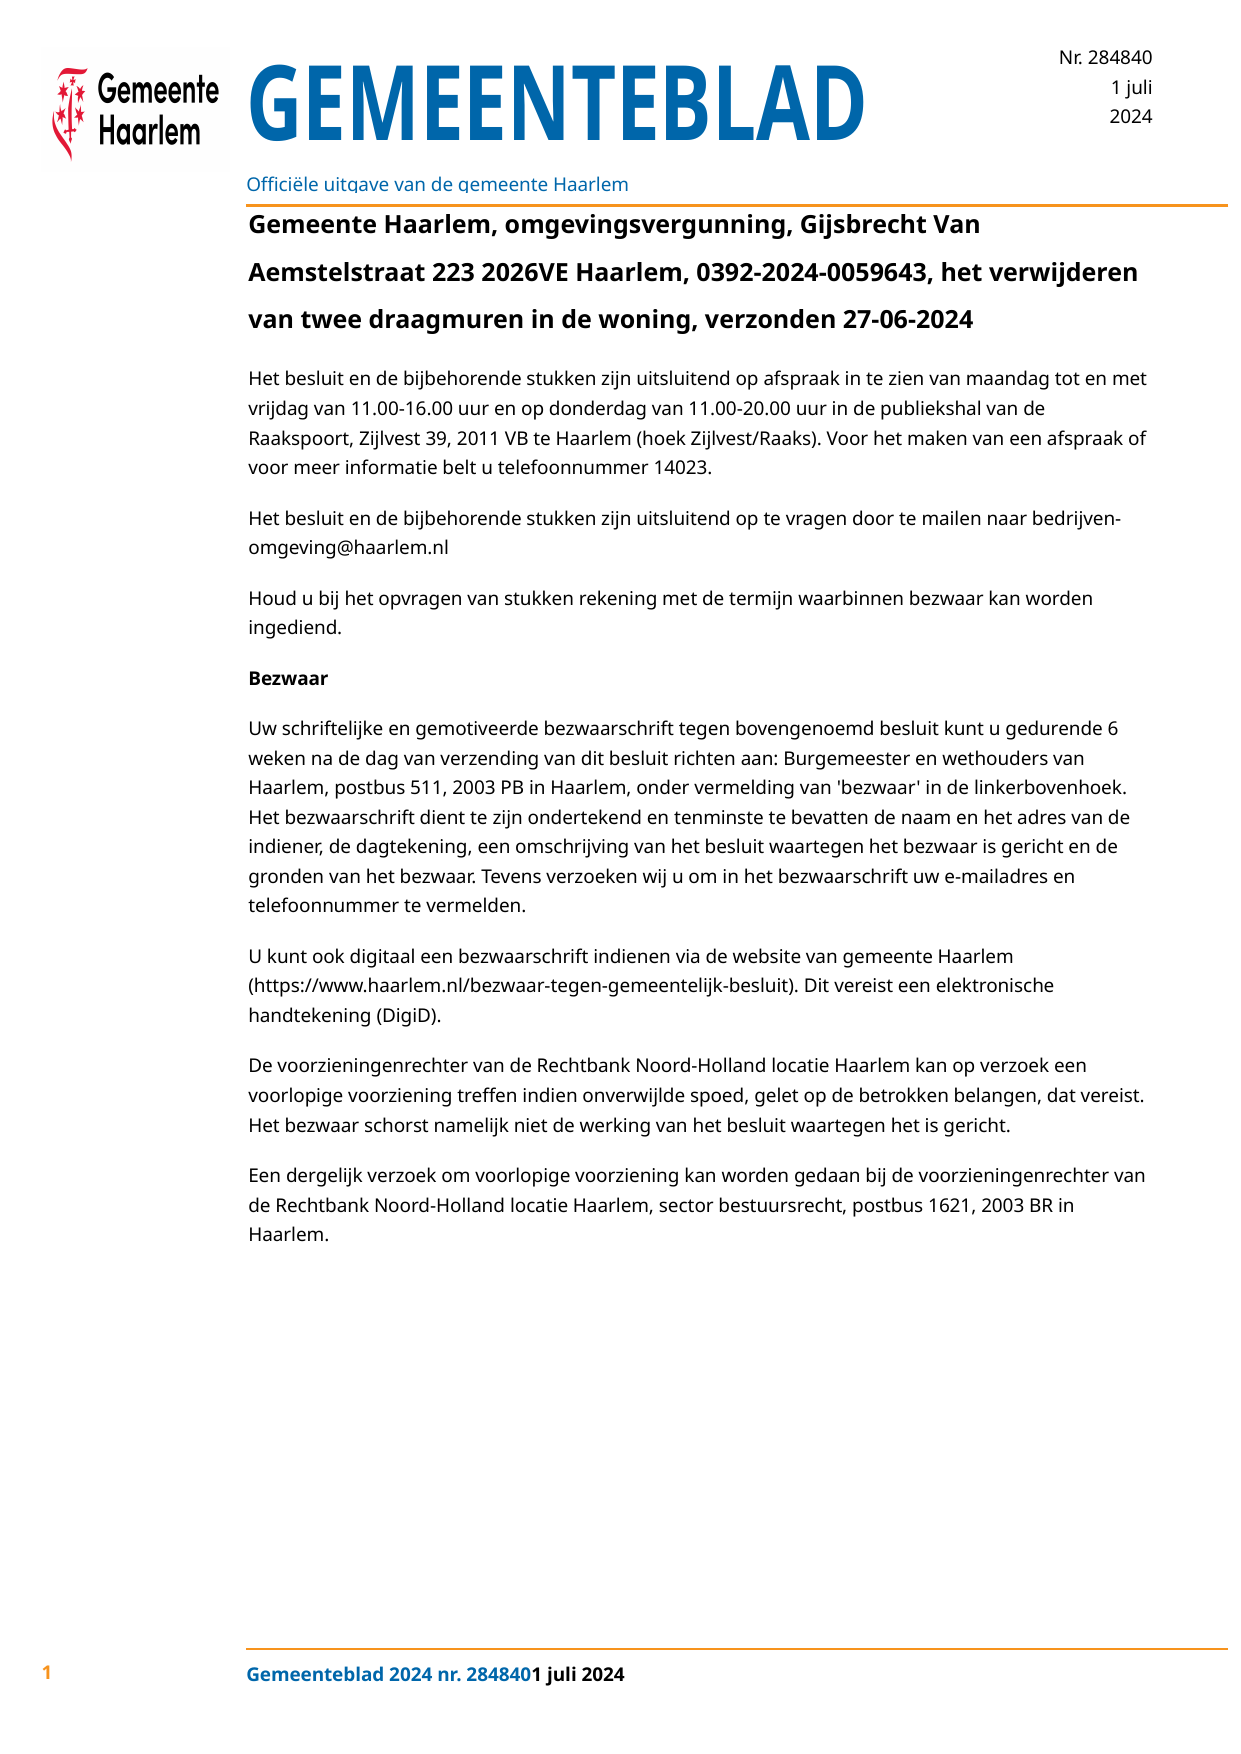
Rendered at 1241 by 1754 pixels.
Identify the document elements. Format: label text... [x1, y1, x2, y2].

text Het besluit en de bijbehorende stukken zijn uitsluitend op afspraak in te zien van maandag tot en met vrijdag van 11.00-16.00 uur en op donderdag van 11.00-20.00 uur in de publiekshal van de Raakspoort, Zijlvest 39, 2011 VB te Haarlem (hoek Zijlvest/Raaks). Voor het maken van een afspraak of voor meer informatie belt u telefoonnummer 14023. [248, 366, 1152, 480]
text Bezwaar [248, 665, 1152, 690]
text Het besluit en de bijbehorende stukken zijn uitsluitend op te vragen door te mailen naar bedrijven-omgeving@haarlem.nl [248, 505, 1152, 560]
text Uw schriftelijke en gemotiveerde bezwaarschrift tegen bovengenoemd besluit kunt u gedurende 6 weken na de dag van verzending van dit besluit richten aan: Burgemeester en wethouders van Haarlem, postbus 511, 2003 PB in Haarlem, onder vermelding van 'bezwaar' in de linkerbovenhoek. Het bezwaarschrift dient te zijn ondertekend en tenminste te bevatten de naam en het adres van de indiener, de dagtekening, een omschrijving van het besluit waartegen het bezwaar is gericht en de gronden van het bezwaar. Tevens verzoeken wij u om in het bezwaarschrift uw e-mailadres en telefoonnummer te vermelden. [248, 715, 1152, 918]
text Houd u bij het opvragen van stukken rekening met de termijn waarbinnen bezwaar kan worden ingediend. [248, 585, 1152, 640]
text Gemeente Haarlem, omgevingsvergunning, Gijsbrecht Van Aemstelstraat 223 2026VE Haarlem, 0392-2024-0059643, het verwijderen van twee draagmuren in de woning, verzonden 27-06-2024 [248, 207, 1152, 336]
text De voorzieningenrechter van de Rechtbank Noord-Holland locatie Haarlem kan op verzoek een voorlopige voorziening treffen indien onverwijlde spoed, gelet op de betrokken belangen, dat vereist. Het bezwaar schorst namelijk niet de werking van het besluit waartegen het is gericht. [248, 1053, 1152, 1137]
text Een dergelijk verzoek om voorlopige voorziening kan worden gedaan bij de voorzieningenrechter van de Rechtbank Noord-Holland locatie Haarlem, sector bestuursrecht, postbus 1621, 2003 BR in Haarlem. [248, 1162, 1152, 1247]
text U kunt ook digitaal een bezwaarschrift indienen via de website van gemeente Haarlem (https://www.haarlem.nl/bezwaar-tegen-gemeentelijk-besluit). Dit vereist een elektronische handtekening (DigiD). [248, 943, 1152, 1028]
picture [41, 47, 231, 172]
